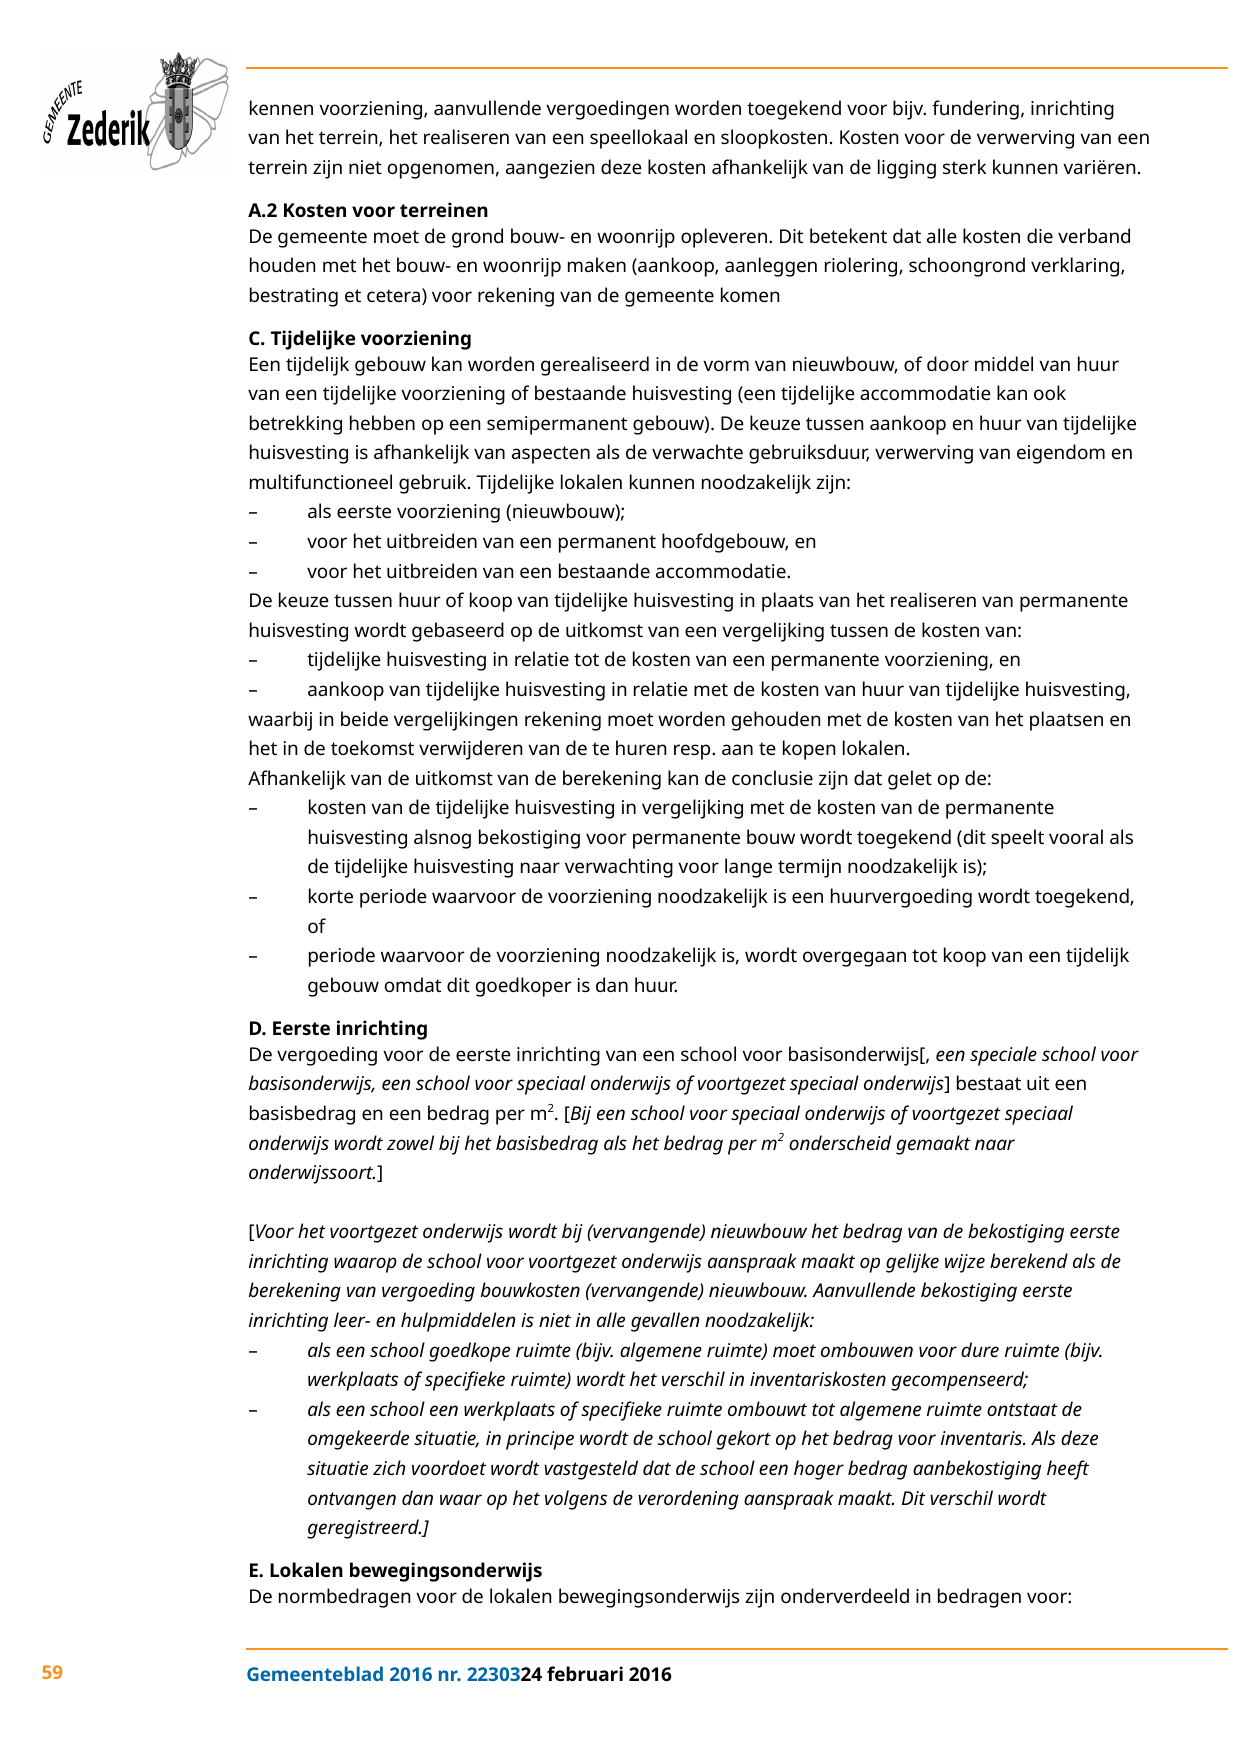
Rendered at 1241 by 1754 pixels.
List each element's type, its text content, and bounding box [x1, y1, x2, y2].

text [Voor het voortgezet onderwijs wordt bij (vervangende) nieuwbouw het bedrag van de bekostiging eerste inrichting waarop de school voor voortgezet onderwijs aanspraak maakt op gelijke wijze berekend als de berekening van vergoeding bouwkosten (vervangende) nieuwbouw. Aanvullende bekostiging eerste inrichting leer- en hulpmiddelen is niet in alle gevallen noodzakelijk: [248, 1218, 1152, 1333]
text Afhankelijk van de uitkomst van de berekening kan de conclusie zijn dat gelet op de: [248, 765, 1152, 791]
text C. Tijdelijke voorziening [248, 325, 1152, 351]
list als een school een werkplaats of specifieke ruimte ombouwt tot algemene ruimte ontstaat de omgekeerde situatie, in principe wordt de school gekort op het bedrag voor inventaris. Als deze situatie zich voordoet wordt vastgesteld dat de school een hoger bedrag aanbekostiging heeft ontvangen dan waar op het volgens de verordening aanspraak maakt. Dit verschil wordt geregistreerd.] [248, 1396, 1152, 1540]
text Een tijdelijk gebouw kan worden gerealiseerd in de vorm van nieuwbouw, of door middel van huur van een tijdelijke voorziening of bestaande huisvesting (een tijdelijke accommodatie kan ook betrekking hebben op een semipermanent gebouw). De keuze tussen aankoop en huur van tijdelijke huisvesting is afhankelijk van aspecten als de verwachte gebruiksduur, verwerving van eigendom en multifunctioneel gebruik. Tijdelijke lokalen kunnen noodzakelijk zijn: [248, 351, 1152, 495]
picture [41, 47, 231, 172]
text waarbij in beide vergelijkingen rekening moet worden gehouden met de kosten van het plaatsen en het in de toekomst verwijderen van de te huren resp. aan te kopen lokalen. [248, 706, 1152, 761]
list aankoop van tijdelijke huisvesting in relatie met de kosten van huur van tijdelijke huisvesting, [248, 676, 1152, 702]
text A.2 Kosten voor terreinen [248, 197, 1152, 223]
text De keuze tussen huur of koop van tijdelijke huisvesting in plaats van het realiseren van permanente huisvesting wordt gebaseerd op de uitkomst van een vergelijking tussen de kosten van: [248, 587, 1152, 643]
list tijdelijke huisvesting in relatie tot de kosten van een permanente voorziening, en [248, 647, 1152, 672]
text De normbedragen voor de lokalen bewegingsonderwijs zijn onderverdeeld in bedragen voor: [248, 1583, 1152, 1609]
list kosten van de tijdelijke huisvesting in vergelijking met de kosten van de permanente huisvesting alsnog bekostiging voor permanente bouw wordt toegekend (dit speelt vooral als de tijdelijke huisvesting naar verwachting voor lange termijn noodzakelijk is); [248, 794, 1152, 879]
text D. Eerste inrichting [248, 1015, 1152, 1041]
list korte periode waarvoor de voorziening noodzakelijk is een huurvergoeding wordt toegekend, of [248, 883, 1152, 939]
text De vergoeding voor de eerste inrichting van een school voor basisonderwijs[, een speciale school voor basisonderwijs, een school voor speciaal onderwijs of voortgezet speciaal onderwijs] bestaat uit een basisbedrag en een bedrag per m2. [Bij een school voor speciaal onderwijs of voortgezet speciaal onderwijs wordt zowel bij het basisbedrag als het bedrag per m2 onderscheid gemaakt naar onderwijssoort.] [248, 1041, 1152, 1185]
text De gemeente moet de grond bouw- en woonrijp opleveren. Dit betekent dat alle kosten die verband houden met het bouw- en woonrijp maken (aankoop, aanleggen riolering, schoongrond verklaring, bestrating et cetera) voor rekening van de gemeente komen [248, 223, 1152, 308]
list voor het uitbreiden van een permanent hoofdgebouw, en [248, 528, 1152, 554]
text kennen voorziening, aanvullende vergoedingen worden toegekend voor bijv. fundering, inrichting van het terrein, het realiseren van een speellokaal en sloopkosten. Kosten voor de verwerving van een terrein zijn niet opgenomen, aangezien deze kosten afhankelijk van de ligging sterk kunnen variëren. [248, 95, 1152, 180]
list als eerste voorziening (nieuwbouw); [248, 499, 1152, 524]
list voor het uitbreiden van een bestaande accommodatie. [248, 558, 1152, 584]
text E. Lokalen bewegingsonderwijs [248, 1557, 1152, 1583]
list periode waarvoor de voorziening noodzakelijk is, wordt overgegaan tot koop van een tijdelijk gebouw omdat dit goedkoper is dan huur. [248, 942, 1152, 998]
list als een school goedkope ruimte (bijv. algemene ruimte) moet ombouwen voor dure ruimte (bijv. werkplaats of specifieke ruimte) wordt het verschil in inventariskosten gecompenseerd; [248, 1337, 1152, 1392]
